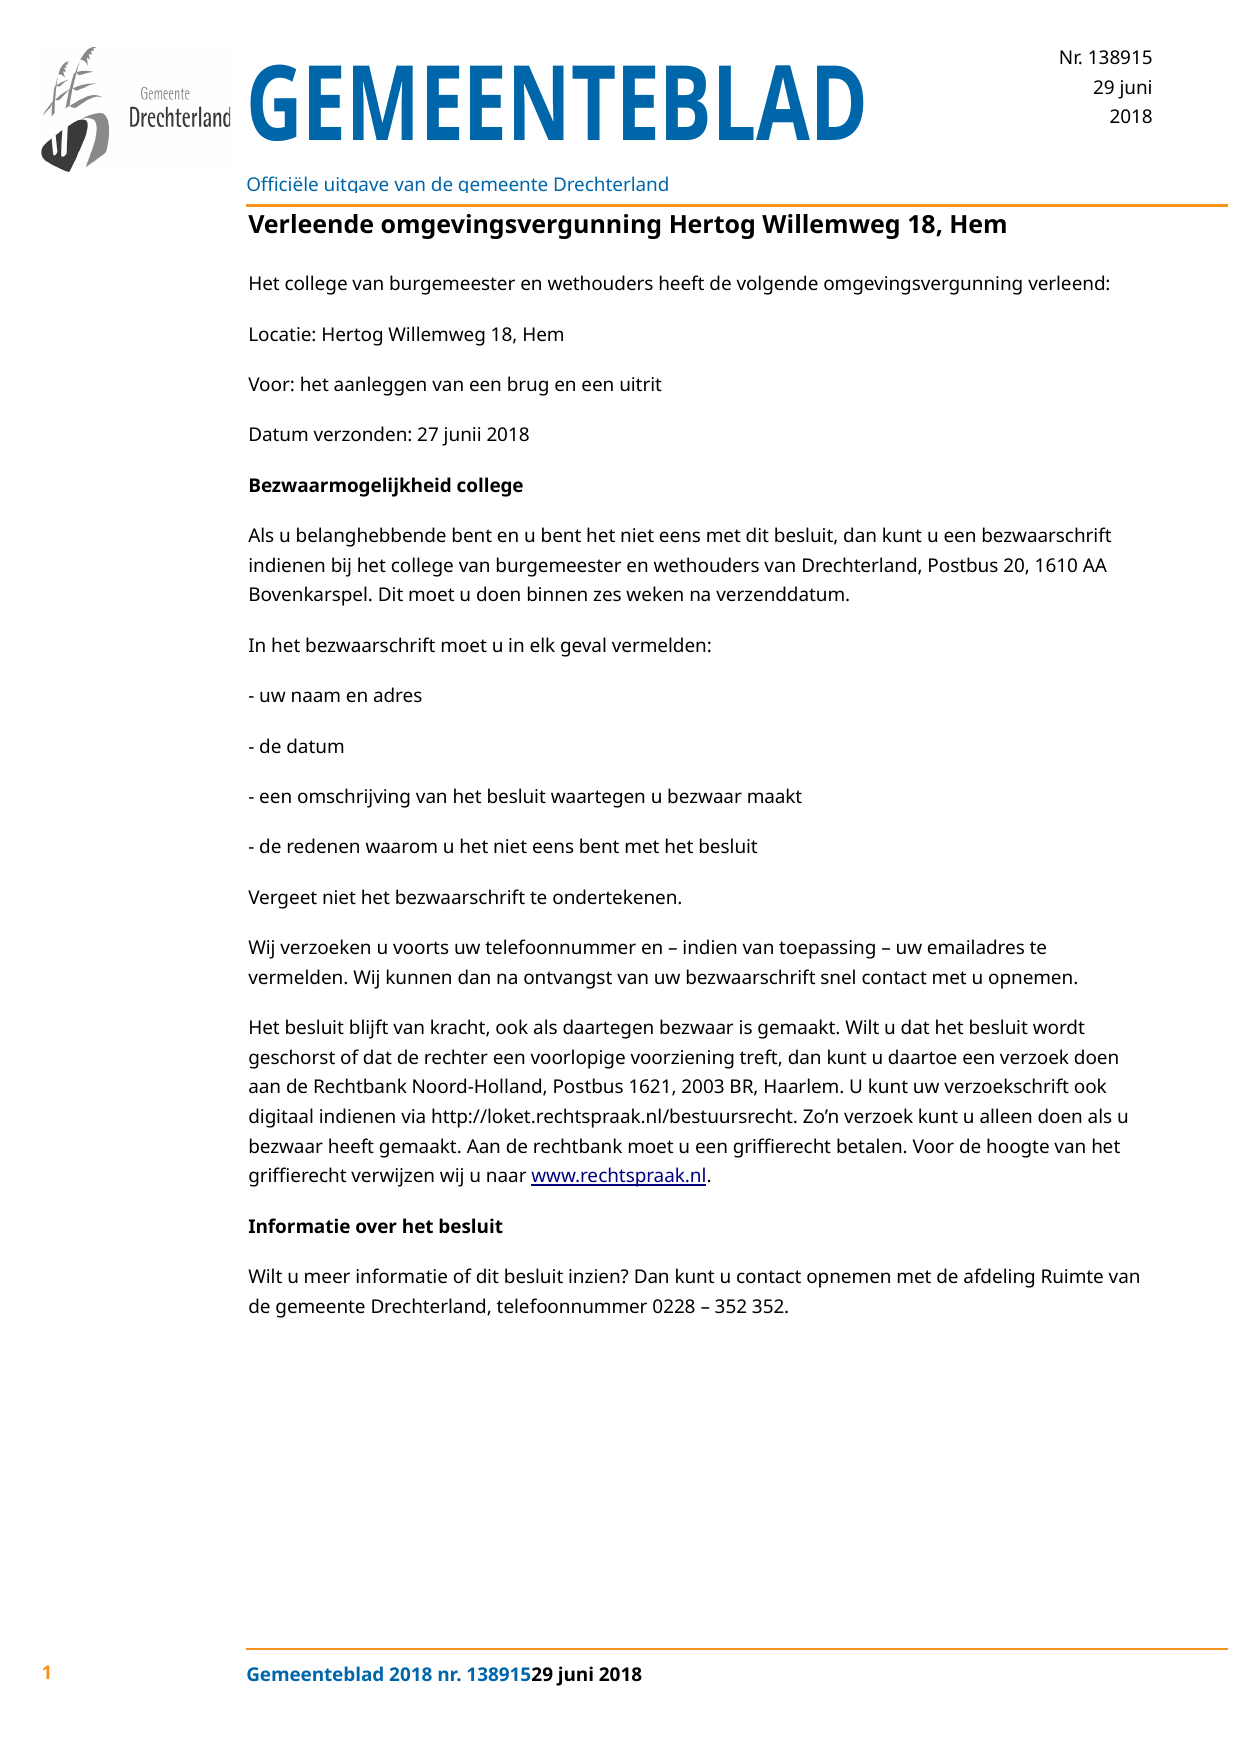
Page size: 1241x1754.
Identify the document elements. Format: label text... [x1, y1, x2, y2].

text Wij verzoeken u voorts uw telefoonnummer en – indien van toepassing – uw emailadres te vermelden. Wij kunnen dan na ontvangst van uw bezwaarschrift snel contact met u opnemen. [248, 934, 1152, 990]
text Informatie over het besluit [248, 1213, 1152, 1238]
text Datum verzonden: 27 junii 2018 [248, 422, 1152, 447]
text Bezwaarmogelijkheid college [248, 472, 1152, 498]
text Wilt u meer informatie of dit besluit inzien? Dan kunt u contact opnemen met de afdeling Ruimte van de gemeente Drechterland, telefoonnummer 0228 – 352 352. [248, 1263, 1152, 1318]
text Het college van burgemeester en wethouders heeft de volgende omgevingsvergunning verleend: [248, 270, 1152, 296]
text - de redenen waarom u het niet eens bent met het besluit [248, 834, 1152, 859]
text Locatie: Hertog Willemweg 18, Hem [248, 321, 1152, 346]
picture [41, 47, 231, 172]
text - uw naam en adres [248, 682, 1152, 708]
text Vergeet niet het bezwaarschrift te ondertekenen. [248, 884, 1152, 910]
text Het besluit blijft van kracht, ook als daartegen bezwaar is gemaakt. Wilt u dat het besluit wordt geschorst of dat de rechter een voorlopige voorziening treft, dan kunt u daartoe een verzoek doen aan de Rechtbank Noord-Holland, Postbus 1621, 2003 BR, Haarlem. U kunt uw verzoekschrift ook digitaal indienen via http://loket.rechtspraak.nl/bestuursrecht. Zo’n verzoek kunt u alleen doen als u bezwaar heeft gemaakt. Aan de rechtbank moet u een griffierecht betalen. Voor de hoogte van het griffierecht verwijzen wij u naar www.rechtspraak.nl. [248, 1014, 1152, 1188]
text - een omschrijving van het besluit waartegen u bezwaar maakt [248, 783, 1152, 809]
text Als u belanghebbende bent en u bent het niet eens met dit besluit, dan kunt u een bezwaarschrift indienen bij het college van burgemeester en wethouders van Drechterland, Postbus 20, 1610 AA Bovenkarspel. Dit moet u doen binnen zes weken na verzenddatum. [248, 522, 1152, 607]
text Voor: het aanleggen van een brug en een uitrit [248, 371, 1152, 397]
text In het bezwaarschrift moet u in elk geval vermelden: [248, 632, 1152, 658]
text Verleende omgevingsvergunning Hertog Willemweg 18, Hem [248, 207, 1152, 241]
text - de datum [248, 733, 1152, 758]
